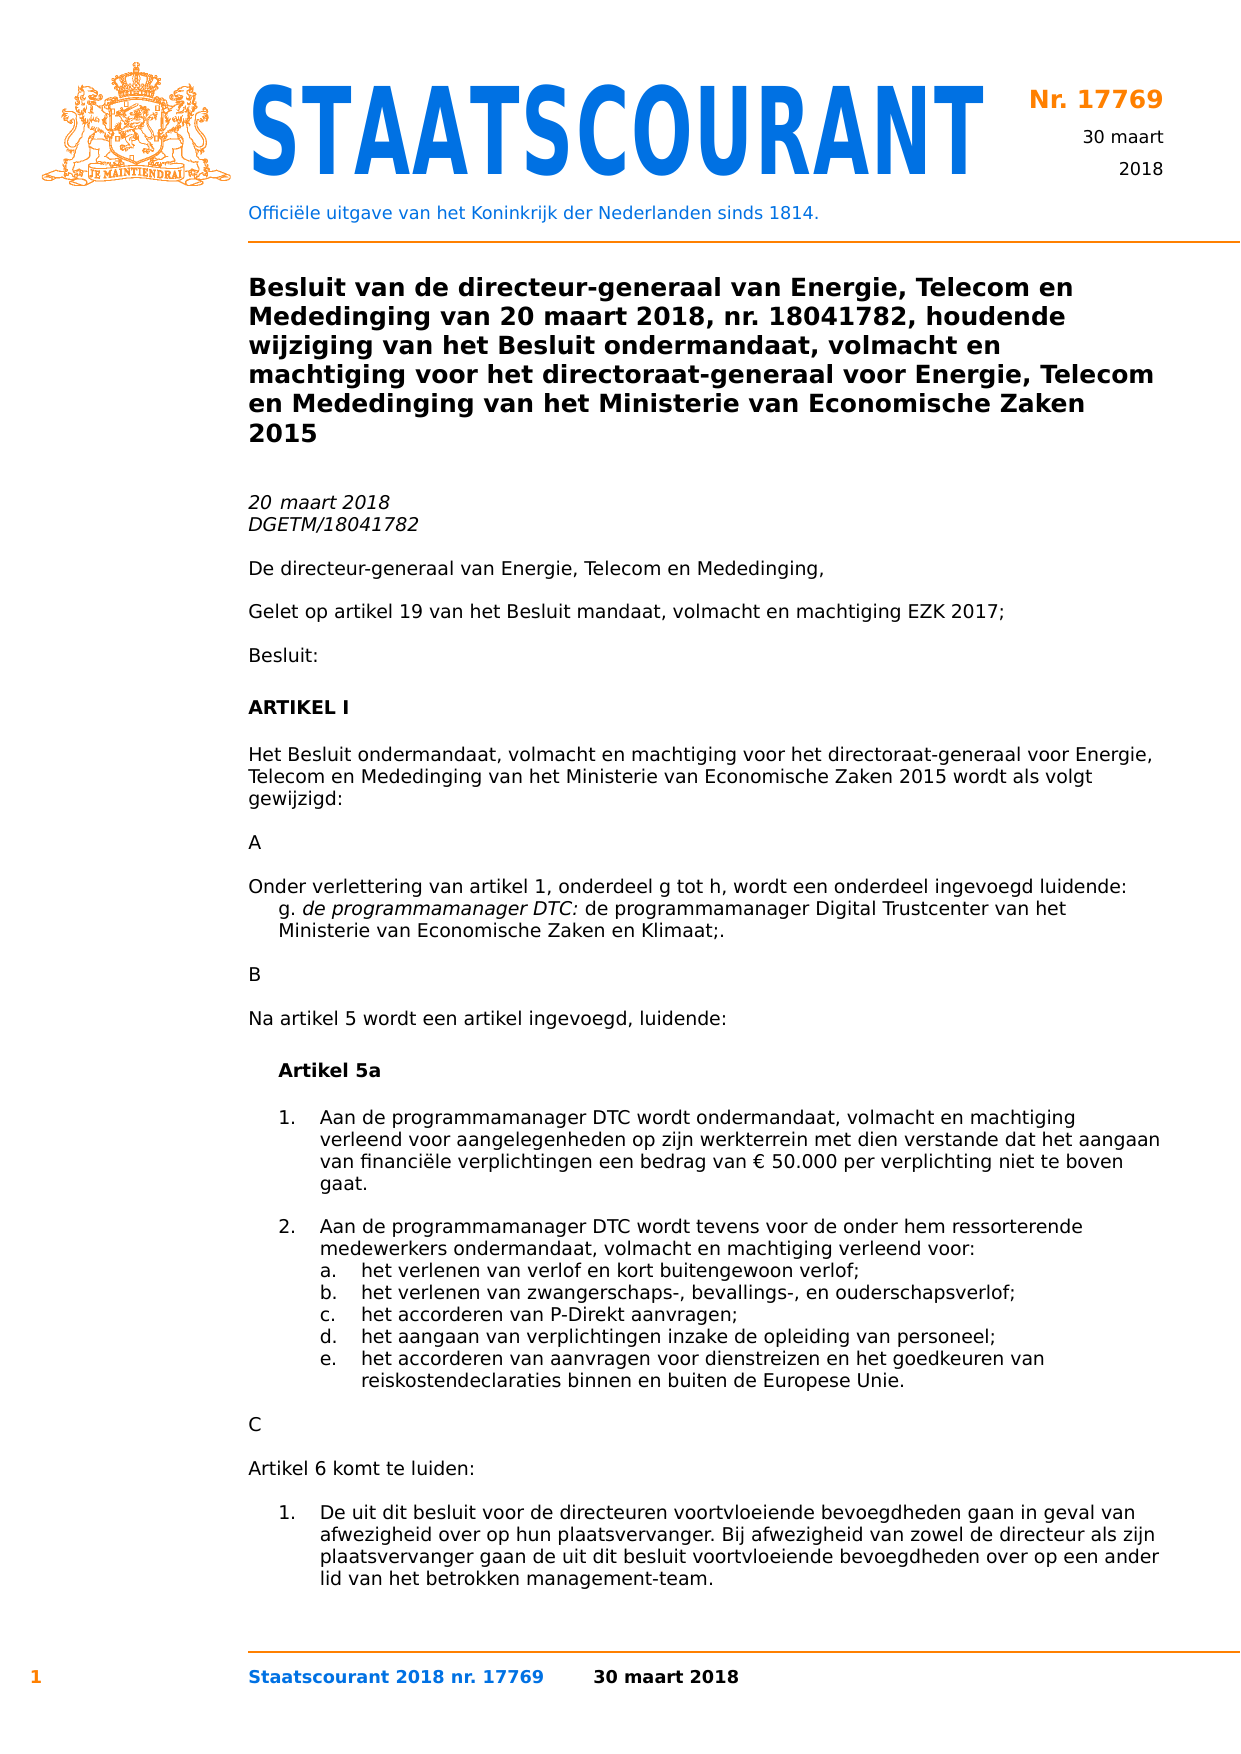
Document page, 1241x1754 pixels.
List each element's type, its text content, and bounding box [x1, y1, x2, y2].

text d. het aangaan van verplichtingen inzake de opleiding van personeel; [319, 1326, 1163, 1348]
table_cell Officiële uitgave van het Koninkrijk der Nederlanden sinds 1814. [248, 203, 1240, 241]
table_header [25, 62, 248, 241]
table_cell 2018 [998, 153, 1240, 203]
table_header STAATSCOURANT [248, 62, 998, 203]
text g. de programmamanager DTC: de programmamanager Digital Trustcenter van het Ministerie van Economische Zaken en Klimaat;. [278, 898, 1163, 942]
text e. het accorderen van aanvragen voor dienstreizen en het goedkeuren van reiskostendeclaraties binnen en buiten de Europese Unie. [319, 1348, 1163, 1392]
text Onder verlettering van artikel 1, onderdeel g tot h, wordt een onderdeel ingevoegd luidende: [248, 876, 1163, 898]
text A [248, 832, 1163, 854]
text Na artikel 5 wordt een artikel ingevoegd, luidende: [248, 1008, 1163, 1029]
text DGETM/18041782 [248, 514, 1163, 536]
subtitle Besluit van de directeur-generaal van Energie, Telecom en Mededinging van 20 maart 2018, nr. 18041782, houdende wijziging van het Besluit ondermandaat, volmacht en machtiging voor het directoraat-generaal voor Energie, Telecom en Mededinging van het Ministerie van Economische Zaken 2015 [248, 273, 1163, 448]
text B [248, 964, 1163, 986]
table_cell 30 maart [998, 121, 1240, 153]
picture [41, 62, 231, 186]
subtitle ARTIKEL I [248, 697, 1163, 719]
subtitle Artikel 5a [278, 1059, 1163, 1082]
table_header Nr. 17769 [998, 62, 1240, 121]
text 1. Aan de programmamanager DTC wordt ondermandaat, volmacht en machtiging verleend voor aangelegenheden op zijn werkterrein met dien verstande dat het aangaan van financiële verplichtingen een bedrag van € 50.000 per verplichting niet te boven gaat. [278, 1107, 1163, 1194]
text 1. De uit dit besluit voor de directeuren voortvloeiende bevoegdheden gaan in geval van afwezigheid over op hun plaatsvervanger. Bij afwezigheid van zowel de directeur als zijn plaatsvervanger gaan de uit dit besluit voortvloeiende bevoegdheden over op een ander lid van het betrokken management-team. [278, 1502, 1163, 1590]
text Artikel 6 komt te luiden: [248, 1458, 1163, 1480]
text Het Besluit ondermandaat, volmacht en machtiging voor het directoraat-generaal voor Energie, Telecom en Mededinging van het Ministerie van Economische Zaken 2015 wordt als volgt gewijzigd: [248, 744, 1163, 810]
text b. het verlenen van zwangerschaps-, bevallings-, en ouderschapsverlof; [319, 1282, 1163, 1304]
text Besluit: [248, 645, 1163, 667]
text 20 maart 2018 [248, 492, 1163, 514]
text C [248, 1414, 1163, 1436]
text c. het accorderen van P-Direkt aanvragen; [319, 1304, 1163, 1326]
text a. het verlenen van verlof en kort buitengewoon verlof; [319, 1260, 1163, 1282]
text 2. Aan de programmamanager DTC wordt tevens voor de onder hem ressorterende medewerkers ondermandaat, volmacht en machtiging verleend voor: [278, 1216, 1163, 1260]
text Gelet op artikel 19 van het Besluit mandaat, volmacht en machtiging EZK 2017; [248, 601, 1163, 623]
text De directeur-generaal van Energie, Telecom en Mededinging, [248, 558, 1163, 579]
